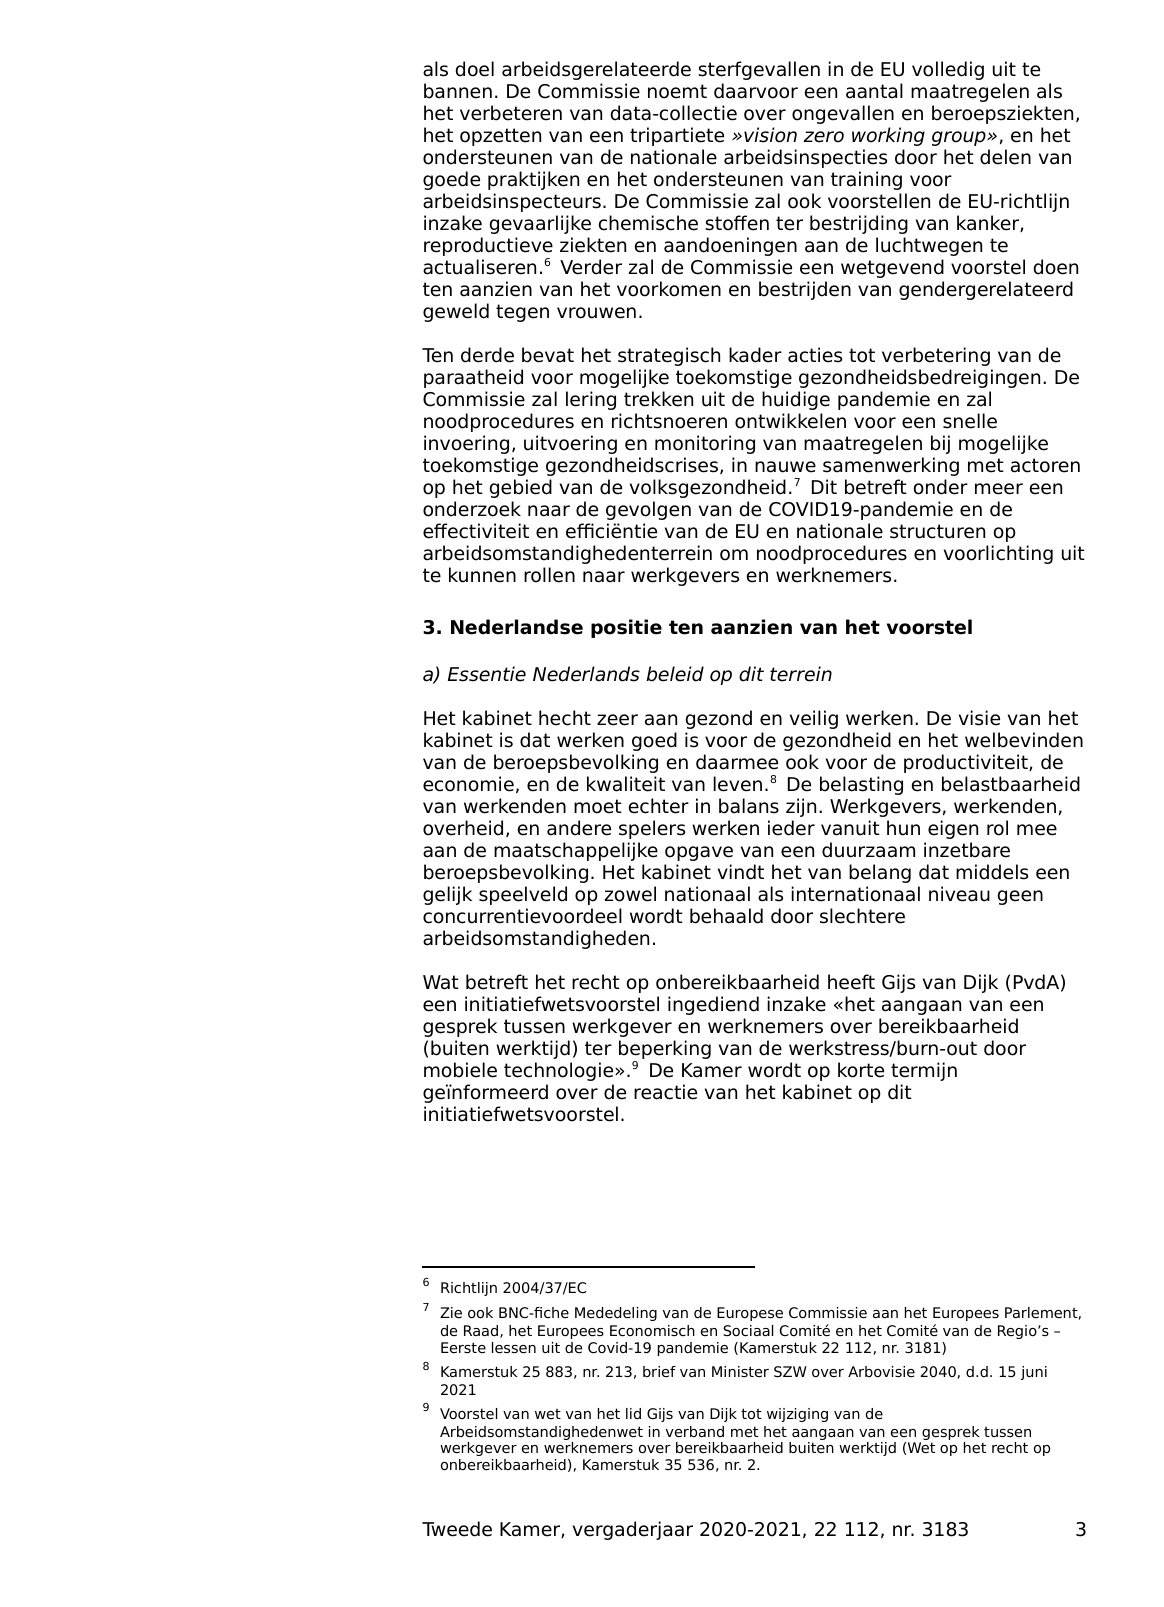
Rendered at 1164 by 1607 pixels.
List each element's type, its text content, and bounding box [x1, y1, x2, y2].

subtitle a) Essentie Nederlands beleid op dit terrein [422, 664, 1087, 686]
text Voorstel van wet van het lid Gijs van Dijk tot wijziging van de Arbeidsomstandighedenwet in verband met het aangaan van een gesprek tussen werkgever en werknemers over bereikbaarheid buiten werktijd (Wet op het recht op onbereikbaarheid), Kamerstuk 35 536, nr. 2. [422, 1402, 1087, 1474]
text Richtlijn 2004/37/EC [422, 1276, 1087, 1298]
text Het kabinet hecht zeer aan gezond en veilig werken. De visie van het kabinet is dat werken goed is voor de gezondheid en het welbevinden van de beroepsbevolking en daarmee ook voor de productiviteit, de economie, en de kwaliteit van leven. De belasting en belastbaarheid van werkenden moet echter in balans zijn. Werkgevers, werkenden, overheid, en andere spelers werken ieder vanuit hun eigen rol mee aan de maatschappelijke opgave van een duurzaam inzetbare beroepsbevolking. Het kabinet vindt het van belang dat middels een gelijk speelveld op zowel nationaal als internationaal niveau geen concurrentievoordeel wordt behaald door slechtere arbeidsomstandigheden. [422, 708, 1087, 950]
text Wat betreft het recht op onbereikbaarheid heeft Gijs van Dijk (PvdA) een initiatiefwetsvoorstel ingediend inzake «het aangaan van een gesprek tussen werkgever en werknemers over bereikbaarheid (buiten werktijd) ter beperking van de werkstress/burn-out door mobiele technologie». De Kamer wordt op korte termijn geïnformeerd over de reactie van het kabinet op dit initiatiefwetsvoorstel. [422, 972, 1087, 1126]
text als doel arbeidsgerelateerde sterfgevallen in de EU volledig uit te bannen. De Commissie noemt daarvoor een aantal maatregelen als het verbeteren van data-collectie over ongevallen en beroepsziekten, het opzetten van een tripartiete »vision zero working group», en het ondersteunen van de nationale arbeidsinspecties door het delen van goede praktijken en het ondersteunen van training voor arbeidsinspecteurs. De Commissie zal ook voorstellen de EU-richtlijn inzake gevaarlijke chemische stoffen ter bestrijding van kanker, reproductieve ziekten en aandoeningen aan de luchtwegen te actualiseren. Verder zal de Commissie een wetgevend voorstel doen ten aanzien van het voorkomen en bestrijden van gendergerelateerd geweld tegen vrouwen. [422, 59, 1087, 323]
text Zie ook BNC-fiche Mededeling van de Europese Commissie aan het Europees Parlement, de Raad, het Europees Economisch en Sociaal Comité en het Comité van de Regio’s – Eerste lessen uit de Covid-19 pandemie (Kamerstuk 22 112, nr. 3181) [422, 1301, 1087, 1357]
text Kamerstuk 25 883, nr. 213, brief van Minister SZW over Arbovisie 2040, d.d. 15 juni 2021 [422, 1360, 1087, 1399]
text Ten derde bevat het strategisch kader acties tot verbetering van de paraatheid voor mogelijke toekomstige gezondheidsbedreigingen. De Commissie zal lering trekken uit de huidige pandemie en zal noodprocedures en richtsnoeren ontwikkelen voor een snelle invoering, uitvoering en monitoring van maatregelen bij mogelijke toekomstige gezondheidscrises, in nauwe samenwerking met actoren op het gebied van de volksgezondheid. Dit betreft onder meer een onderzoek naar de gevolgen van de COVID19-pandemie en de effectiviteit en efficiëntie van de EU en nationale structuren op arbeidsomstandighedenterrein om noodprocedures en voorlichting uit te kunnen rollen naar werkgevers en werknemers. [422, 345, 1087, 587]
subtitle 3. Nederlandse positie ten aanzien van het voorstel [422, 617, 1087, 639]
